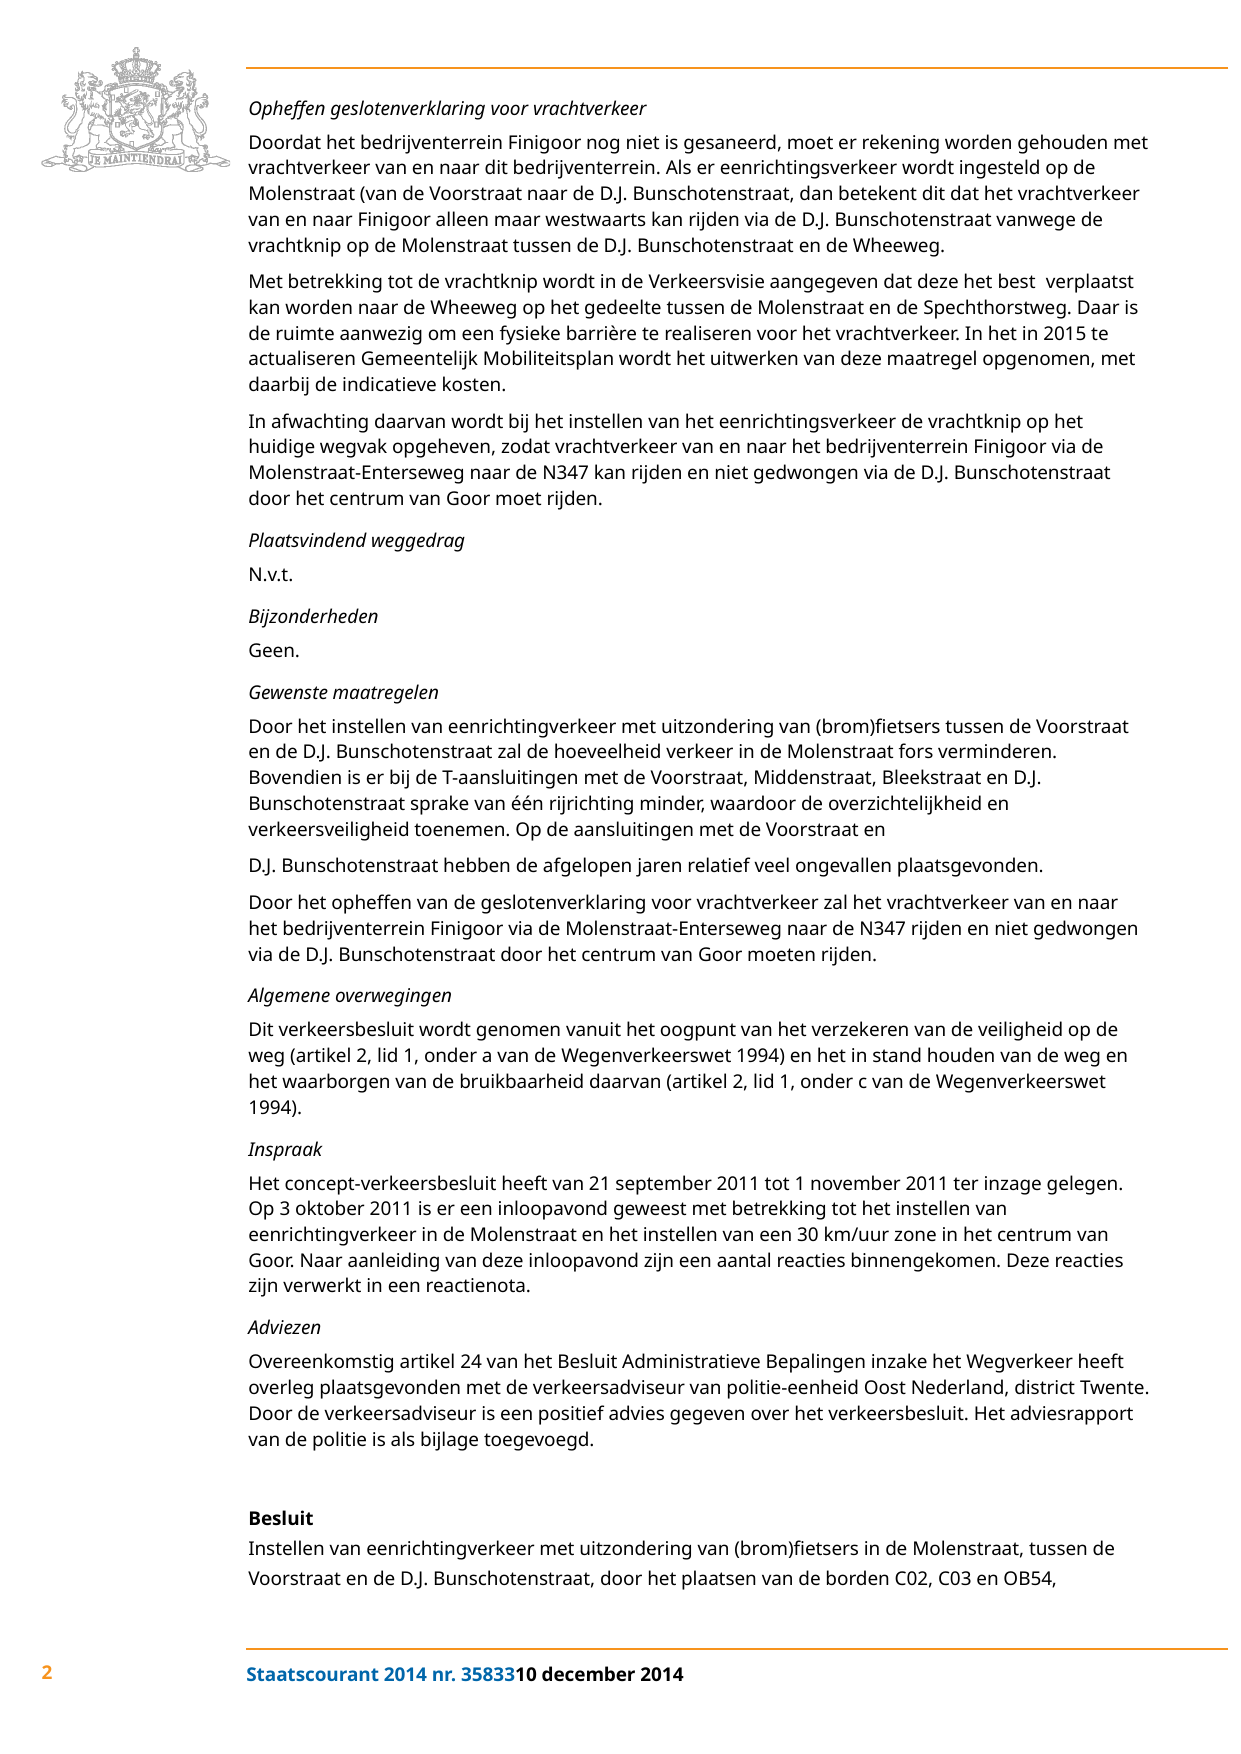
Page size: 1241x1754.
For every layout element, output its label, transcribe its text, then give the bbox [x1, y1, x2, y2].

text Doordat het bedrijventerrein Finigoor nog niet is gesaneerd, moet er rekening worden gehouden met vrachtverkeer van en naar dit bedrijventerrein. Als er eenrichtingsverkeer wordt ingesteld op de Molenstraat (van de Voorstraat naar de D.J. Bunschotenstraat, dan betekent dit dat het vrachtverkeer van en naar Finigoor alleen maar westwaarts kan rijden via de D.J. Bunschotenstraat vanwege de vrachtknip op de Molenstraat tussen de D.J. Bunschotenstraat en de Wheeweg. [248, 129, 1152, 257]
text Geen. [248, 637, 1152, 663]
text Plaatsvindend weggedrag [248, 527, 1152, 553]
picture [41, 47, 231, 172]
text Door het instellen van eenrichtingverkeer met uitzondering van (brom)fietsers tussen de Voorstraat en de D.J. Bunschotenstraat zal de hoeveelheid verkeer in de Molenstraat fors verminderen. Bovendien is er bij de T-aansluitingen met de Voorstraat, Middenstraat, Bleekstraat en D.J. Bunschotenstraat sprake van één rijrichting minder, waardoor de overzichtelijkheid en verkeersveiligheid toenemen. Op de aansluitingen met de Voorstraat en [248, 713, 1152, 842]
text Opheffen geslotenverklaring voor vrachtverkeer [248, 95, 1152, 121]
text Overeenkomstig artikel 24 van het Besluit Administratieve Bepalingen inzake het Wegverkeer heeft overleg plaatsgevonden met de verkeersadviseur van politie-eenheid Oost Nederland, district Twente. Door de verkeersadviseur is een positief advies gegeven over het verkeersbesluit. Het adviesrapport van de politie is als bijlage toegevoegd. [248, 1349, 1152, 1452]
text Dit verkeersbesluit wordt genomen vanuit het oogpunt van het verzekeren van de veiligheid op de weg (artikel 2, lid 1, onder a van de Wegenverkeerswet 1994) en het in stand houden van de weg en het waarborgen van de bruikbaarheid daarvan (artikel 2, lid 1, onder c van de Wegenverkeerswet 1994). [248, 1017, 1152, 1119]
text Besluit [248, 1506, 1152, 1531]
text Inspraak [248, 1136, 1152, 1161]
text D.J. Bunschotenstraat hebben de afgelopen jaren relatief veel ongevallen plaatsgevonden. [248, 853, 1152, 878]
text Adviezen [248, 1314, 1152, 1340]
text Algemene overwegingen [248, 983, 1152, 1008]
text Met betrekking tot de vrachtknip wordt in de Verkeersvisie aangegeven dat deze het best verplaatst kan worden naar de Wheeweg op het gedeelte tussen de Molenstraat en de Spechthorstweg. Daar is de ruimte aanwezig om een fysieke barrière te realiseren voor het vrachtverkeer. In het in 2015 te actualiseren Gemeentelijk Mobiliteitsplan wordt het uitwerken van deze maatregel opgenomen, met daarbij de indicatieve kosten. [248, 268, 1152, 397]
text Gewenste maatregelen [248, 679, 1152, 705]
text Instellen van eenrichtingverkeer met uitzondering van (brom)fietsers in de Molenstraat, tussen de Voorstraat en de D.J. Bunschotenstraat, door het plaatsen van de borden C02, C03 en OB54, [248, 1535, 1152, 1591]
text Het concept-verkeersbesluit heeft van 21 september 2011 tot 1 november 2011 ter inzage gelegen. Op 3 oktober 2011 is er een inloopavond geweest met betrekking tot het instellen van eenrichtingverkeer in de Molenstraat en het instellen van een 30 km/uur zone in het centrum van Goor. Naar aanleiding van deze inloopavond zijn een aantal reacties binnengekomen. Deze reacties zijn verwerkt in een reactienota. [248, 1170, 1152, 1298]
text Door het opheffen van de geslotenverklaring voor vrachtverkeer zal het vrachtverkeer van en naar het bedrijventerrein Finigoor via de Molenstraat-Enterseweg naar de N347 rijden en niet gedwongen via de D.J. Bunschotenstraat door het centrum van Goor moeten rijden. [248, 889, 1152, 966]
text In afwachting daarvan wordt bij het instellen van het eenrichtingsverkeer de vrachtknip op het huidige wegvak opgeheven, zodat vrachtverkeer van en naar het bedrijventerrein Finigoor via de Molenstraat-Enterseweg naar de N347 kan rijden en niet gedwongen via de D.J. Bunschotenstraat door het centrum van Goor moet rijden. [248, 408, 1152, 511]
text N.v.t. [248, 561, 1152, 587]
text Bijzonderheden [248, 603, 1152, 629]
